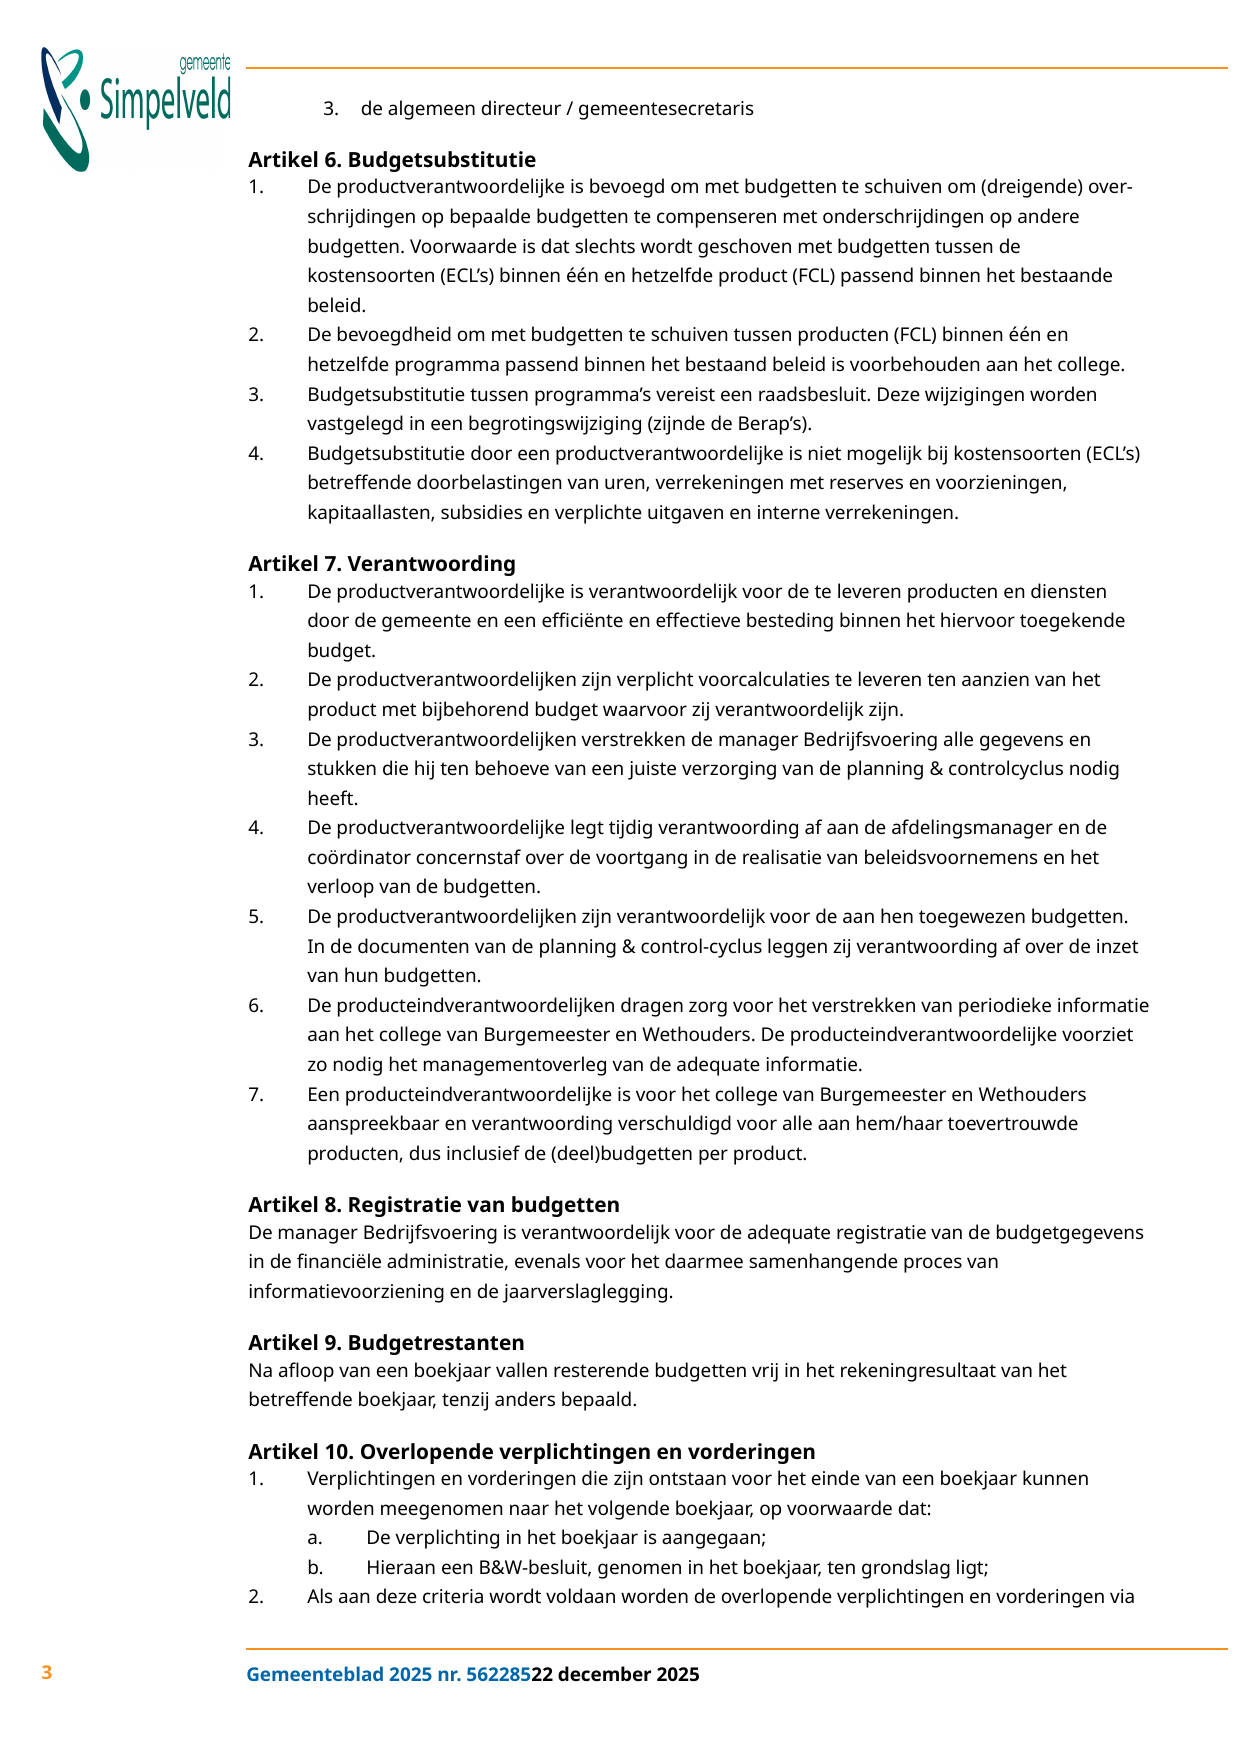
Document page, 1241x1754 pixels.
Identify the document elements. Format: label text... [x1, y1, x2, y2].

list Een producteindverantwoordelijke is voor het college van Burgemeester en Wethouders aanspreekbaar en verantwoording verschuldigd voor alle aan hem/haar toevertrouwde producten, dus inclusief de (deel)budgetten per product. [248, 1081, 1152, 1166]
list De productverantwoordelijke is verantwoordelijk voor de te leveren producten en diensten door de gemeente en een efficiënte en effectieve besteding binnen het hiervoor toegekende budget. [248, 578, 1152, 663]
list Budgetsubstitutie door een productverantwoordelijke is niet mogelijk bij kostensoorten (ECL’s) betreffende doorbelastingen van uren, verrekeningen met reserves en voorzieningen, kapitaallasten, subsidies en verplichte uitgaven en interne verrekeningen. [248, 440, 1152, 525]
list Als aan deze criteria wordt voldaan worden de overlopende verplichtingen en vorderingen via [248, 1584, 1152, 1609]
list De verplichting in het boekjaar is aangegaan; [307, 1524, 1152, 1550]
picture [41, 47, 231, 172]
list De productverantwoordelijke is bevoegd om met budgetten te schuiven om (dreigende) over-schrijdingen op bepaalde budgetten te compenseren met onderschrijdingen op andere budgetten. Voorwaarde is dat slechts wordt geschoven met budgetten tussen de kostensoorten (ECL’s) binnen één en hetzelfde product (FCL) passend binnen het bestaande beleid. [248, 174, 1152, 318]
list de algemeen directeur / gemeentesecretaris [323, 95, 1152, 121]
text Artikel 10. Overlopende verplichtingen en vorderingen [248, 1437, 1152, 1465]
list De producteindverantwoordelijken dragen zorg voor het verstrekken van periodieke informatie aan het college van Burgemeester en Wethouders. De producteindverantwoordelijke voorziet zo nodig het managementoverleg van de adequate informatie. [248, 992, 1152, 1077]
list De bevoegdheid om met budgetten te schuiven tussen producten (FCL) binnen één en hetzelfde programma passend binnen het bestaand beleid is voorbehouden aan het college. [248, 322, 1152, 377]
text Artikel 7. Verantwoording [248, 549, 1152, 578]
text Artikel 6. Budgetsubstitutie [248, 145, 1152, 174]
text Artikel 9. Budgetrestanten [248, 1328, 1152, 1357]
list Hieraan een B&W-besluit, genomen in het boekjaar, ten grondslag ligt; [307, 1554, 1152, 1580]
list De productverantwoordelijke legt tijdig verantwoording af aan de afdelingsmanager en de coördinator concernstaf over de voortgang in de realisatie van beleidsvoornemens en het verloop van de budgetten. [248, 814, 1152, 899]
list De productverantwoordelijken verstrekken de manager Bedrijfsvoering alle gegevens en stukken die hij ten behoeve van een juiste verzorging van de planning & controlcyclus nodig heeft. [248, 726, 1152, 811]
list Verplichtingen en vorderingen die zijn ontstaan voor het einde van een boekjaar kunnen worden meegenomen naar het volgende boekjaar, op voorwaarde dat: [248, 1465, 1152, 1521]
list De productverantwoordelijken zijn verplicht voorcalculaties te leveren ten aanzien van het product met bijbehorend budget waarvoor zij verantwoordelijk zijn. [248, 667, 1152, 722]
list Budgetsubstitutie tussen programma’s vereist een raadsbesluit. Deze wijzigingen worden vastgelegd in een begrotingswijziging (zijnde de Berap’s). [248, 381, 1152, 436]
text Na afloop van een boekjaar vallen resterende budgetten vrij in het rekeningresultaat van het betreffende boekjaar, tenzij anders bepaald. [248, 1357, 1152, 1412]
list De productverantwoordelijken zijn verantwoordelijk voor de aan hen toegewezen budgetten. In de documenten van de planning & control-cyclus leggen zij verantwoording af over de inzet van hun budgetten. [248, 903, 1152, 988]
text Artikel 8. Registratie van budgetten [248, 1190, 1152, 1219]
text De manager Bedrijfsvoering is verantwoordelijk voor de adequate registratie van de budgetgegevens in de financiële administratie, evenals voor het daarmee samenhangende proces van informatievoorziening en de jaarverslaglegging. [248, 1219, 1152, 1304]
